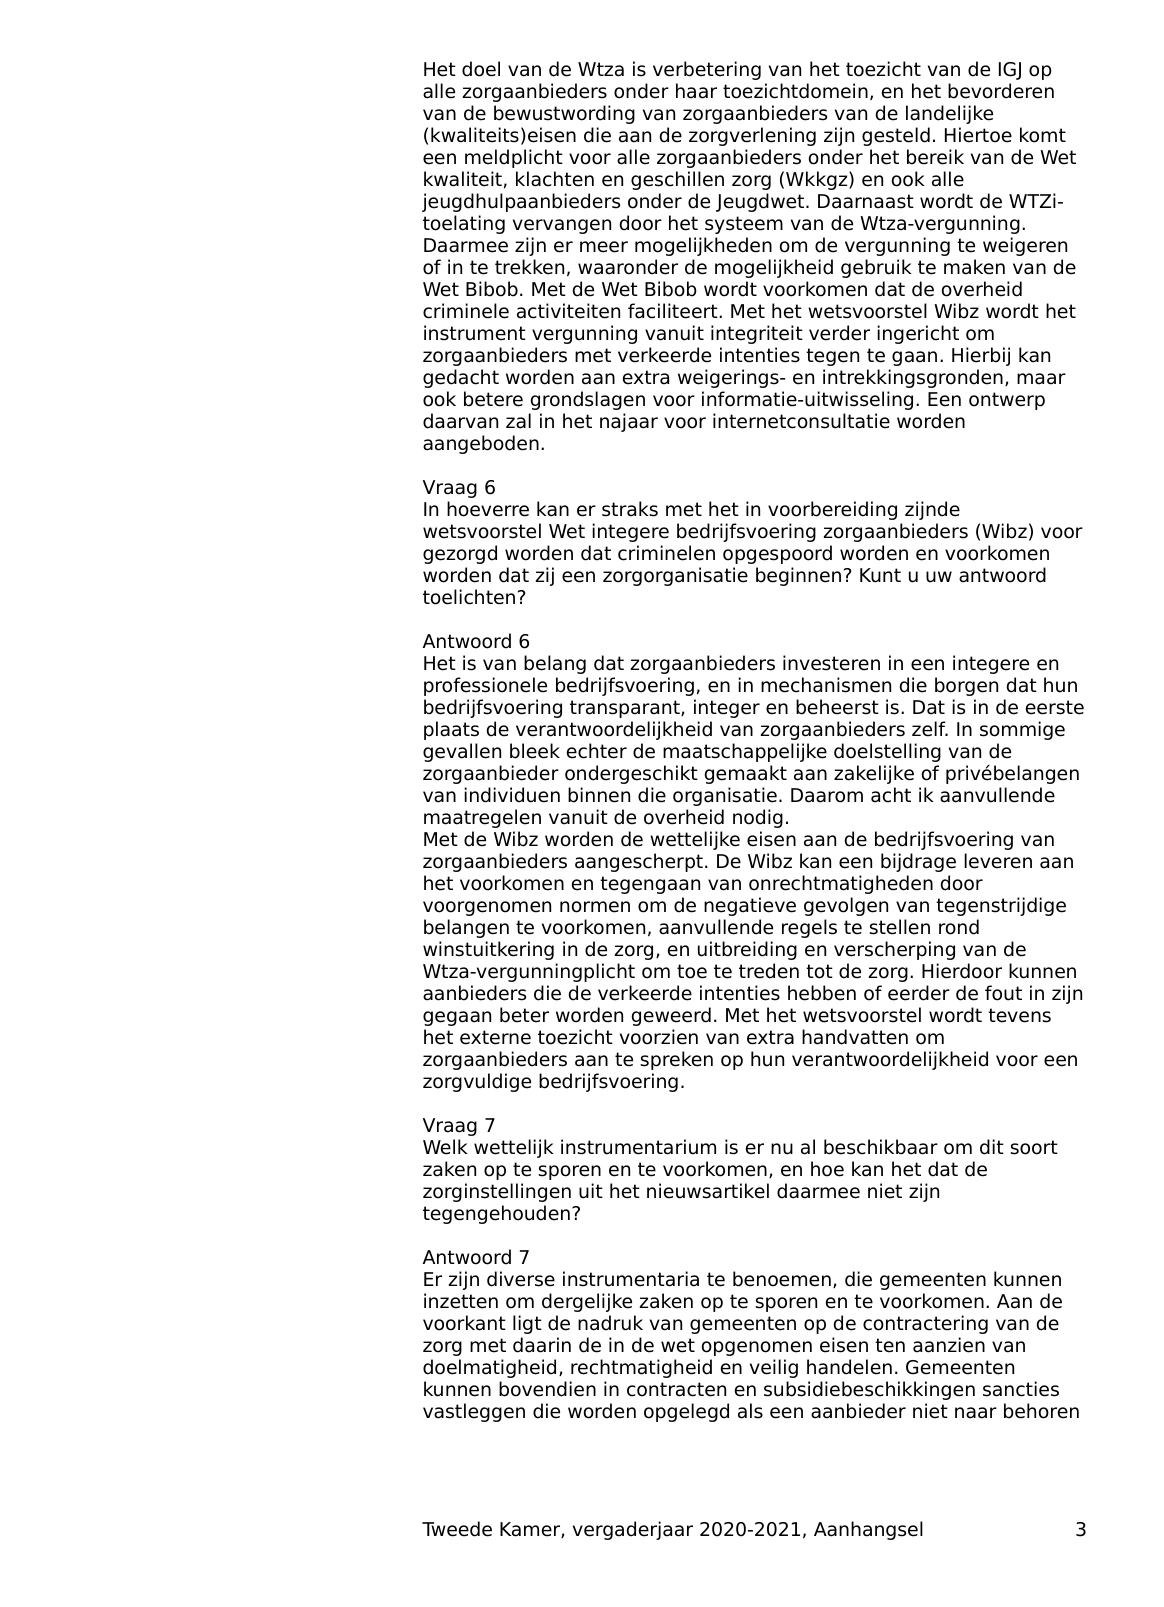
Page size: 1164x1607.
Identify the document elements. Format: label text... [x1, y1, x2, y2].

text Vraag 6 [422, 477, 1087, 499]
text Antwoord 6 [422, 631, 1087, 653]
text Antwoord 7 [422, 1247, 1087, 1269]
text Het doel van de Wtza is verbetering van het toezicht van de IGJ op alle zorgaanbieders onder haar toezichtdomein, en het bevorderen van de bewustwording van zorgaanbieders van de landelijke (kwaliteits)eisen die aan de zorgverlening zijn gesteld. Hiertoe komt een meldplicht voor alle zorgaanbieders onder het bereik van de Wet kwaliteit, klachten en geschillen zorg (Wkkgz) en ook alle jeugdhulpaanbieders onder de Jeugdwet. Daarnaast wordt de WTZi-toelating vervangen door het systeem van de Wtza-vergunning. Daarmee zijn er meer mogelijkheden om de vergunning te weigeren of in te trekken, waaronder de mogelijkheid gebruik te maken van de Wet Bibob. Met de Wet Bibob wordt voorkomen dat de overheid criminele activiteiten faciliteert. Met het wetsvoorstel Wibz wordt het instrument vergunning vanuit integriteit verder ingericht om zorgaanbieders met verkeerde intenties tegen te gaan. Hierbij kan gedacht worden aan extra weigerings- en intrekkingsgronden, maar ook betere grondslagen voor informatie-uitwisseling. Een ontwerp daarvan zal in het najaar voor internetconsultatie worden aangeboden. [422, 59, 1087, 455]
text Met de Wibz worden de wettelijke eisen aan de bedrijfsvoering van zorgaanbieders aangescherpt. De Wibz kan een bijdrage leveren aan het voorkomen en tegengaan van onrechtmatigheden door voorgenomen normen om de negatieve gevolgen van tegenstrijdige belangen te voorkomen, aanvullende regels te stellen rond winstuitkering in de zorg, en uitbreiding en verscherping van de Wtza-vergunningplicht om toe te treden tot de zorg. Hierdoor kunnen aanbieders die de verkeerde intenties hebben of eerder de fout in zijn gegaan beter worden geweerd. Met het wetsvoorstel wordt tevens het externe toezicht voorzien van extra handvatten om zorgaanbieders aan te spreken op hun verantwoordelijkheid voor een zorgvuldige bedrijfsvoering. [422, 829, 1087, 1092]
text Er zijn diverse instrumentaria te benoemen, die gemeenten kunnen inzetten om dergelijke zaken op te sporen en te voorkomen. Aan de voorkant ligt de nadruk van gemeenten op de contractering van de zorg met daarin de in de wet opgenomen eisen ten aanzien van doelmatigheid, rechtmatigheid en veilig handelen. Gemeenten kunnen bovendien in contracten en subsidiebeschikkingen sancties vastleggen die worden opgelegd als een aanbieder niet naar behoren [422, 1269, 1087, 1423]
text Vraag 7 [422, 1115, 1087, 1137]
text Het is van belang dat zorgaanbieders investeren in een integere en professionele bedrijfsvoering, en in mechanismen die borgen dat hun bedrijfsvoering transparant, integer en beheerst is. Dat is in de eerste plaats de verantwoordelijkheid van zorgaanbieders zelf. In sommige gevallen bleek echter de maatschappelijke doelstelling van de zorgaanbieder ondergeschikt gemaakt aan zakelijke of privébelangen van individuen binnen die organisatie. Daarom acht ik aanvullende maatregelen vanuit de overheid nodig. [422, 653, 1087, 829]
text In hoeverre kan er straks met het in voorbereiding zijnde wetsvoorstel Wet integere bedrijfsvoering zorgaanbieders (Wibz) voor gezorgd worden dat criminelen opgespoord worden en voorkomen worden dat zij een zorgorganisatie beginnen? Kunt u uw antwoord toelichten? [422, 499, 1087, 609]
text Welk wettelijk instrumentarium is er nu al beschikbaar om dit soort zaken op te sporen en te voorkomen, en hoe kan het dat de zorginstellingen uit het nieuwsartikel daarmee niet zijn tegengehouden? [422, 1137, 1087, 1224]
